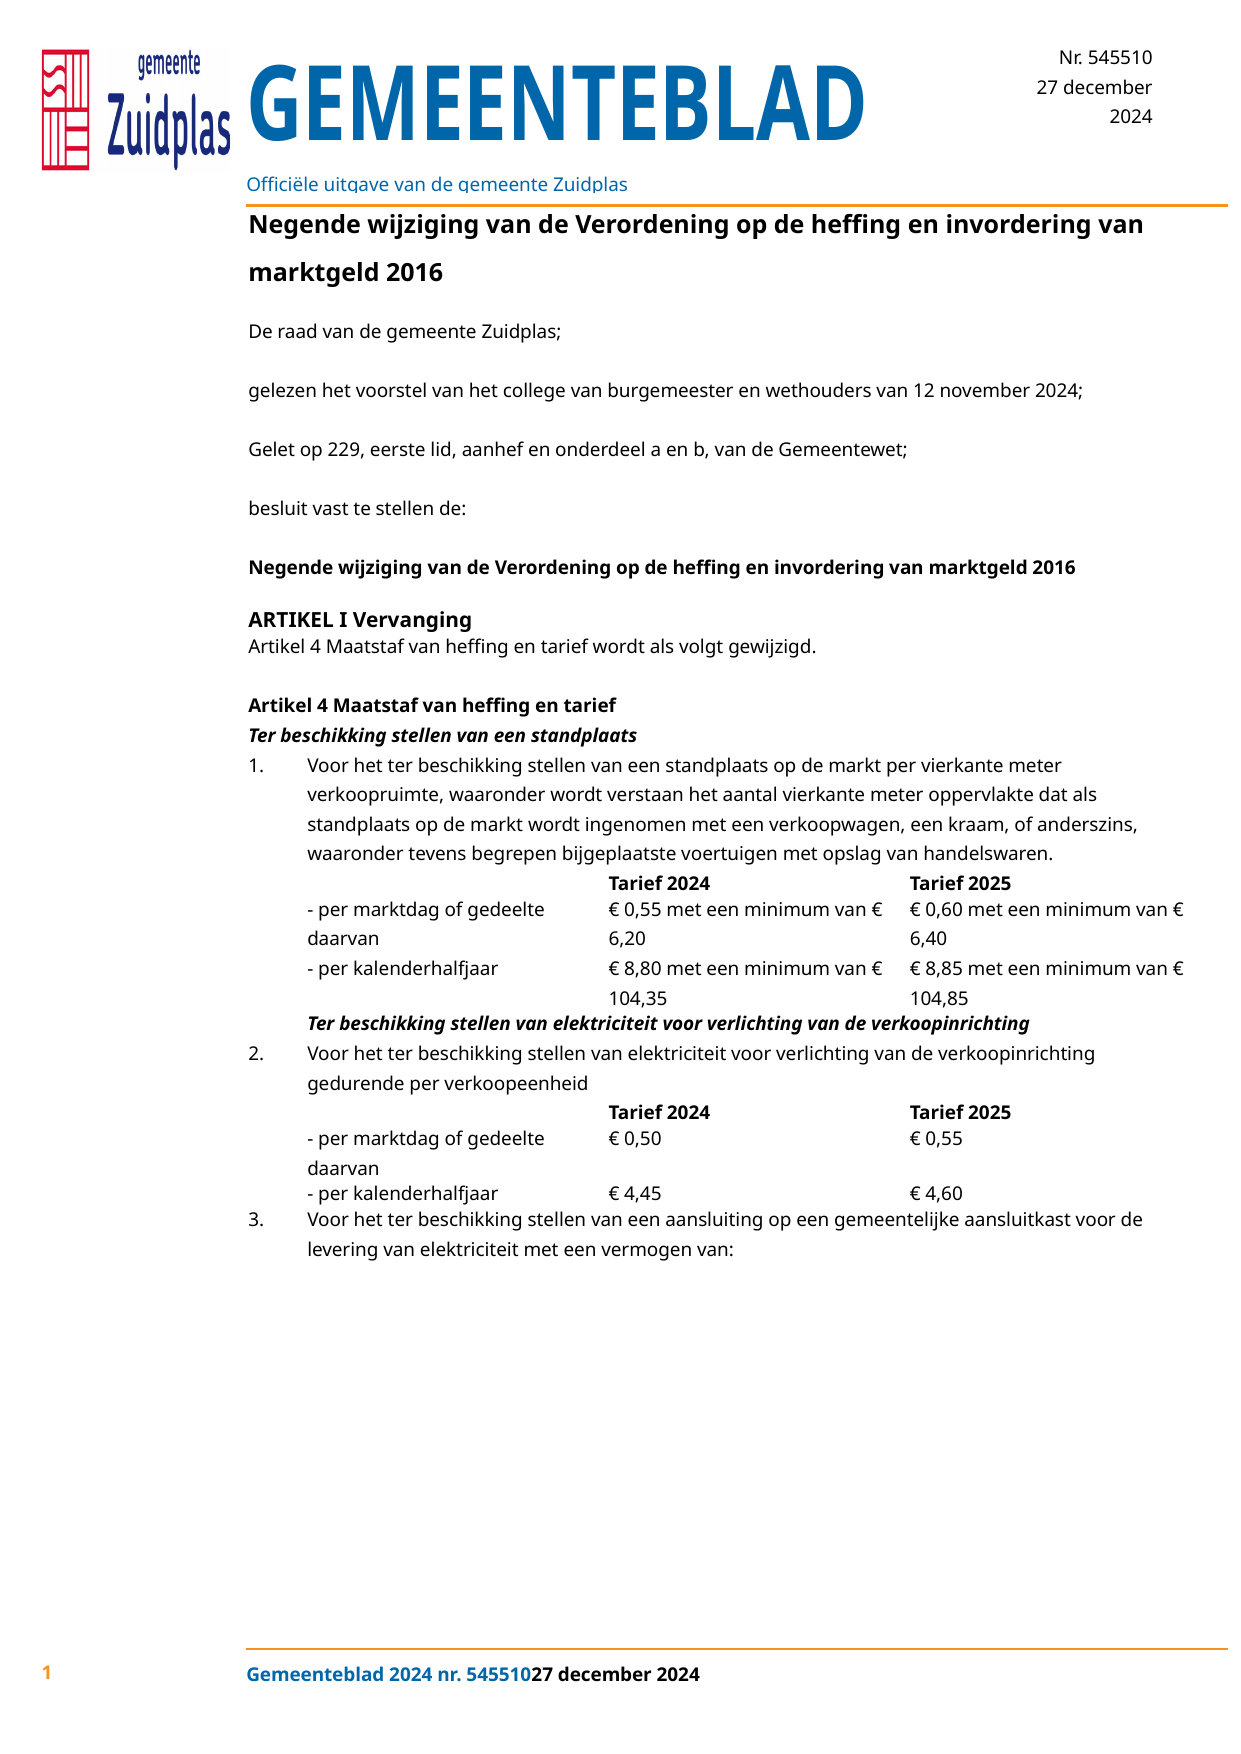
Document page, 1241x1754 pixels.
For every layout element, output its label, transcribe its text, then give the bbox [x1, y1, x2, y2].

list Voor het ter beschikking stellen van een aansluiting op een gemeentelijke aansluitkast voor de levering van elektriciteit met een vermogen van: [248, 1206, 1152, 1262]
table_cell € 0,50 [608, 1125, 909, 1180]
text De raad van de gemeente Zuidplas; [248, 318, 1152, 344]
table_cell € 4,45 [608, 1180, 909, 1206]
table_cell - per marktdag of gedeelte daarvan [307, 1125, 608, 1180]
table_header [307, 870, 608, 896]
table_cell € 0,55 [910, 1125, 1211, 1180]
table_cell € 0,55 met een minimum van € 6,20 € 8,80 met een minimum van € 104,35 [608, 896, 909, 1010]
text Negende wijziging van de Verordening op de heffing en invordering van marktgeld 2016 [248, 207, 1152, 288]
table_cell - per marktdag of gedeelte daarvan - per kalenderhalfjaar [307, 896, 608, 1010]
text Artikel 4 Maatstaf van heffing en tarief [248, 693, 1152, 718]
table_cell € 0,60 met een minimum van € 6,40 € 8,85 met een minimum van € 104,85 [910, 896, 1211, 1010]
list Voor het ter beschikking stellen van elektriciteit voor verlichting van de verkoopinrichting gedurende per verkoopeenheid [248, 1040, 1152, 1095]
table_header Tarief 2025 [910, 870, 1211, 896]
list Voor het ter beschikking stellen van een standplaats op de markt per vierkante meter verkoopruimte, waaronder wordt verstaan het aantal vierkante meter oppervlakte dat als standplaats op de markt wordt ingenomen met een verkoopwagen, een kraam, of anderszins, waaronder tevens begrepen bijgeplaatste voertuigen met opslag van handelswaren. [248, 752, 1152, 866]
list Ter beschikking stellen van elektriciteit voor verlichting van de verkoopinrichting [248, 1011, 1152, 1036]
text ARTIKEL I Vervanging [248, 605, 1152, 633]
text gelezen het voorstel van het college van burgemeester en wethouders van 12 november 2024; [248, 377, 1152, 403]
text Gelet op 229, eerste lid, aanhef en onderdeel a en b, van de Gemeentewet; [248, 436, 1152, 462]
table_header Tarief 2024 [608, 1099, 909, 1125]
text besluit vast te stellen de: [248, 495, 1152, 521]
text Negende wijziging van de Verordening op de heffing en invordering van marktgeld 2016 [248, 554, 1152, 580]
table_header Tarief 2024 [608, 870, 909, 896]
table_header [307, 1099, 608, 1125]
text Artikel 4 Maatstaf van heffing en tarief wordt als volgt gewijzigd. [248, 633, 1152, 659]
text Ter beschikking stellen van een standplaats [248, 722, 1152, 748]
table_header Tarief 2025 [910, 1099, 1211, 1125]
table_cell € 4,60 [910, 1180, 1211, 1206]
table_cell - per kalenderhalfjaar [307, 1180, 608, 1206]
picture [41, 47, 231, 172]
